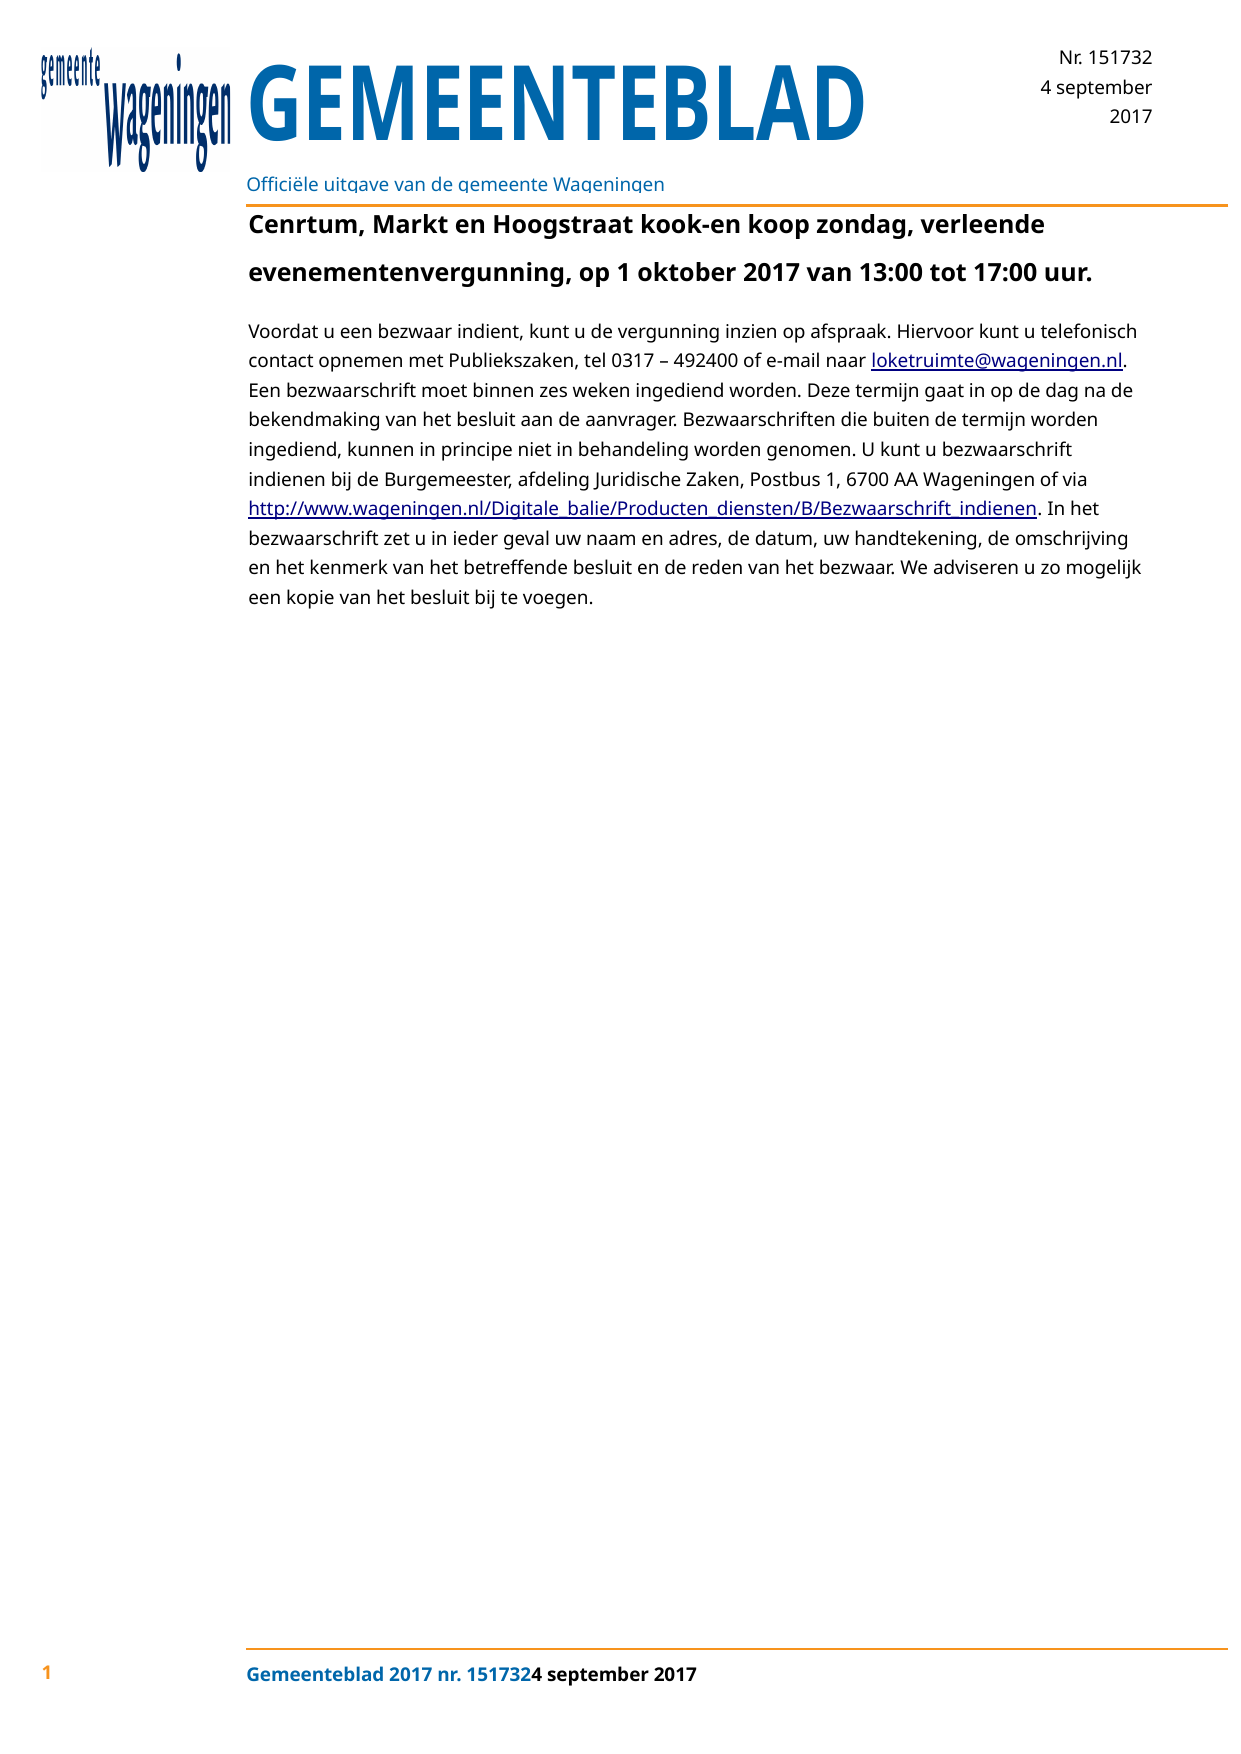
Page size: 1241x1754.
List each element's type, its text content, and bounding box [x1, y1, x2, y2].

text Voordat u een bezwaar indient, kunt u de vergunning inzien op afspraak. Hiervoor kunt u telefonisch contact opnemen met Publiekszaken, tel 0317 – 492400 of e-mail naar loketruimte@wageningen.nl. Een bezwaarschrift moet binnen zes weken ingediend worden. Deze termijn gaat in op de dag na de bekendmaking van het besluit aan de aanvrager. Bezwaarschriften die buiten de termijn worden ingediend, kunnen in principe niet in behandeling worden genomen. U kunt u bezwaarschrift indienen bij de Burgemeester, afdeling Juridische Zaken, Postbus 1, 6700 AA Wageningen of via http://www.wageningen.nl/Digitale_balie/Producten_diensten/B/Bezwaarschrift_indienen. In het bezwaarschrift zet u in ieder geval uw naam en adres, de datum, uw handtekening, de omschrijving en het kenmerk van het betreffende besluit en de reden van het bezwaar. We adviseren u zo mogelijk een kopie van het besluit bij te voegen. [248, 318, 1152, 610]
picture [41, 47, 231, 172]
text Cenrtum, Markt en Hoogstraat kook-en koop zondag, verleende evenementenvergunning, op 1 oktober 2017 van 13:00 tot 17:00 uur. [248, 207, 1152, 288]
